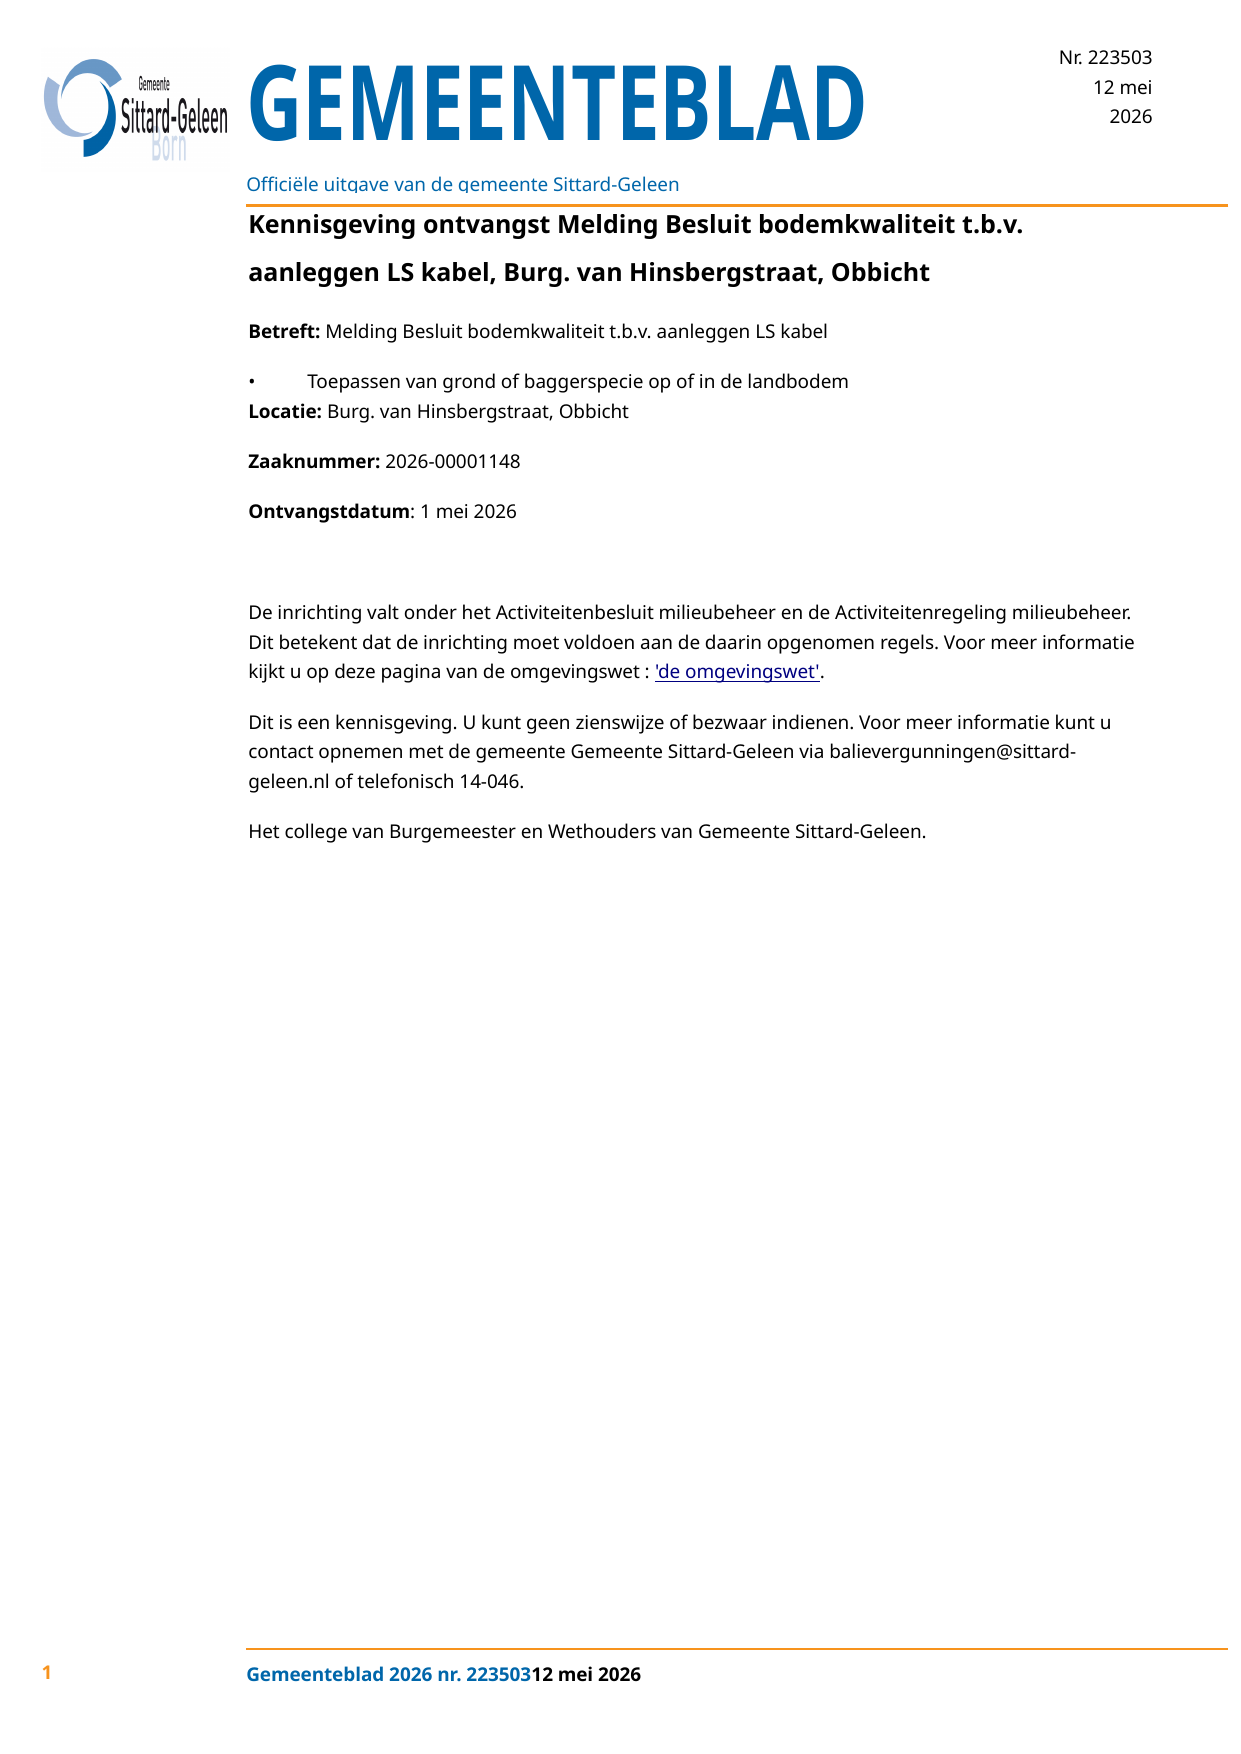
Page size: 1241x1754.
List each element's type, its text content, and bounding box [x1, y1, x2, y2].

picture [41, 47, 231, 172]
text Betreft: Melding Besluit bodemkwaliteit t.b.v. aanleggen LS kabel [248, 318, 1152, 344]
list Toepassen van grond of baggerspecie op of in de landbodem [248, 368, 1152, 394]
text Dit is een kennisgeving. U kunt geen zienswijze of bezwaar indienen. Voor meer informatie kunt u contact opnemen met de gemeente Gemeente Sittard-Geleen via balievergunningen@sittard-geleen.nl of telefonisch 14-046. [248, 709, 1152, 794]
text Het college van Burgemeester en Wethouders van Gemeente Sittard-Geleen. [248, 819, 1152, 844]
text De inrichting valt onder het Activiteitenbesluit milieubeheer en de Activiteitenregeling milieubeheer. Dit betekent dat de inrichting moet voldoen aan de daarin opgenomen regels. Voor meer informatie kijkt u op deze pagina van de omgevingswet : 'de omgevingswet'. [248, 599, 1152, 684]
text Ontvangstdatum: 1 mei 2026 [248, 499, 1152, 524]
text Locatie: Burg. van Hinsbergstraat, Obbicht [248, 398, 1152, 424]
text Zaaknummer: 2026-00001148 [248, 448, 1152, 474]
text Kennisgeving ontvangst Melding Besluit bodemkwaliteit t.b.v. aanleggen LS kabel, Burg. van Hinsbergstraat, Obbicht [248, 207, 1152, 288]
